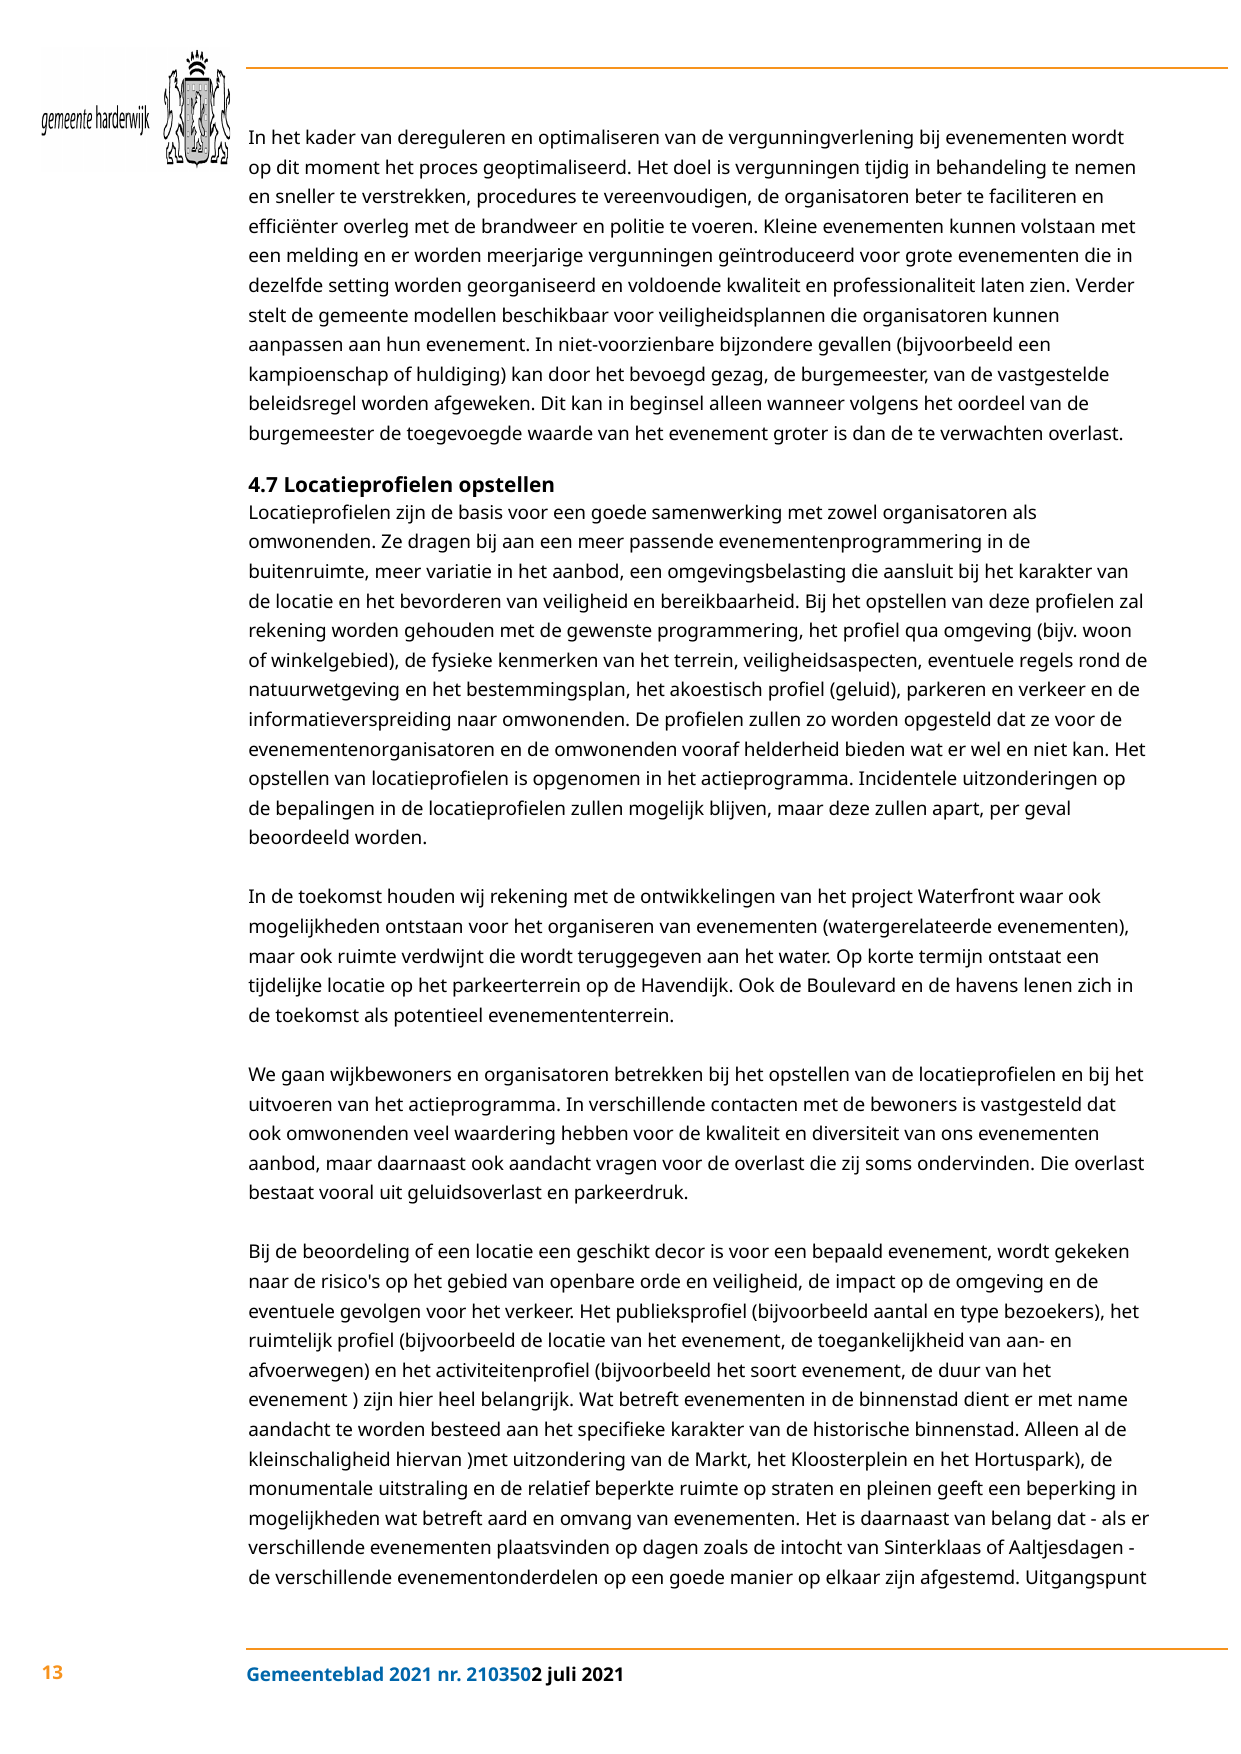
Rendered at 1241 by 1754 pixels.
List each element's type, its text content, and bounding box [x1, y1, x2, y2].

picture [41, 47, 231, 172]
text In het kader van dereguleren en optimaliseren van de vergunningverlening bij evenementen wordt op dit moment het proces geoptimaliseerd. Het doel is vergunningen tijdig in behandeling te nemen en sneller te verstrekken, procedures te vereenvoudigen, de organisatoren beter te faciliteren en efficiënter overleg met de brandweer en politie te voeren. Kleine evenementen kunnen volstaan met een melding en er worden meerjarige vergunningen geïntroduceerd voor grote evenementen die in dezelfde setting worden georganiseerd en voldoende kwaliteit en professionaliteit laten zien. Verder stelt de gemeente modellen beschikbaar voor veiligheidsplannen die organisatoren kunnen aanpassen aan hun evenement. In niet-voorzienbare bijzondere gevallen (bijvoorbeeld een kampioenschap of huldiging) kan door het bevoegd gezag, de burgemeester, van de vastgestelde beleidsregel worden afgeweken. Dit kan in beginsel alleen wanneer volgens het oordeel van de burgemeester de toegevoegde waarde van het evenement groter is dan de te verwachten overlast. [248, 124, 1152, 446]
text We gaan wijkbewoners en organisatoren betrekken bij het opstellen van de locatieprofielen en bij het uitvoeren van het actieprogramma. In verschillende contacten met de bewoners is vastgesteld dat ook omwonenden veel waardering hebben voor de kwaliteit en diversiteit van ons evenementen aanbod, maar daarnaast ook aandacht vragen voor de overlast die zij soms ondervinden. Die overlast bestaat vooral uit geluidsoverlast en parkeerdruk. [248, 1061, 1152, 1205]
text In de toekomst houden wij rekening met de ontwikkelingen van het project Waterfront waar ook mogelijkheden ontstaan voor het organiseren van evenementen (watergerelateerde evenementen), maar ook ruimte verdwijnt die wordt teruggegeven aan het water. Op korte termijn ontstaat een tijdelijke locatie op het parkeerterrein op de Havendijk. Ook de Boulevard en de havens lenen zich in de toekomst als potentieel evenemententerrein. [248, 884, 1152, 1028]
text 4.7 Locatieprofielen opstellen [248, 471, 1152, 499]
text Bij de beoordeling of een locatie een geschikt decor is voor een bepaald evenement, wordt gekeken naar de risico's op het gebied van openbare orde en veiligheid, de impact op de omgeving en de eventuele gevolgen voor het verkeer. Het publieksprofiel (bijvoorbeeld aantal en type bezoekers), het ruimtelijk profiel (bijvoorbeeld de locatie van het evenement, de toegankelijkheid van aan- en afvoerwegen) en het activiteitenprofiel (bijvoorbeeld het soort evenement, de duur van het evenement ) zijn hier heel belangrijk. Wat betreft evenementen in de binnenstad dient er met name aandacht te worden besteed aan het specifieke karakter van de historische binnenstad. Alleen al de kleinschaligheid hiervan )met uitzondering van de Markt, het Kloosterplein en het Hortuspark), de monumentale uitstraling en de relatief beperkte ruimte op straten en pleinen geeft een beperking in mogelijkheden wat betreft aard en omvang van evenementen. Het is daarnaast van belang dat - als er verschillende evenementen plaatsvinden op dagen zoals de intocht van Sinterklaas of Aaltjesdagen - de verschillende evenementonderdelen op een goede manier op elkaar zijn afgestemd. Uitgangspunt [248, 1239, 1152, 1590]
text Locatieprofielen zijn de basis voor een goede samenwerking met zowel organisatoren als omwonenden. Ze dragen bij aan een meer passende evenementenprogrammering in de buitenruimte, meer variatie in het aanbod, een omgevingsbelasting die aansluit bij het karakter van de locatie en het bevorderen van veiligheid en bereikbaarheid. Bij het opstellen van deze profielen zal rekening worden gehouden met de gewenste programmering, het profiel qua omgeving (bijv. woon of winkelgebied), de fysieke kenmerken van het terrein, veiligheidsaspecten, eventuele regels rond de natuurwetgeving en het bestemmingsplan, het akoestisch profiel (geluid), parkeren en verkeer en de informatieverspreiding naar omwonenden. De profielen zullen zo worden opgesteld dat ze voor de evenementenorganisatoren en de omwonenden vooraf helderheid bieden wat er wel en niet kan. Het opstellen van locatieprofielen is opgenomen in het actieprogramma. Incidentele uitzonderingen op de bepalingen in de locatieprofielen zullen mogelijk blijven, maar deze zullen apart, per geval beoordeeld worden. [248, 499, 1152, 850]
